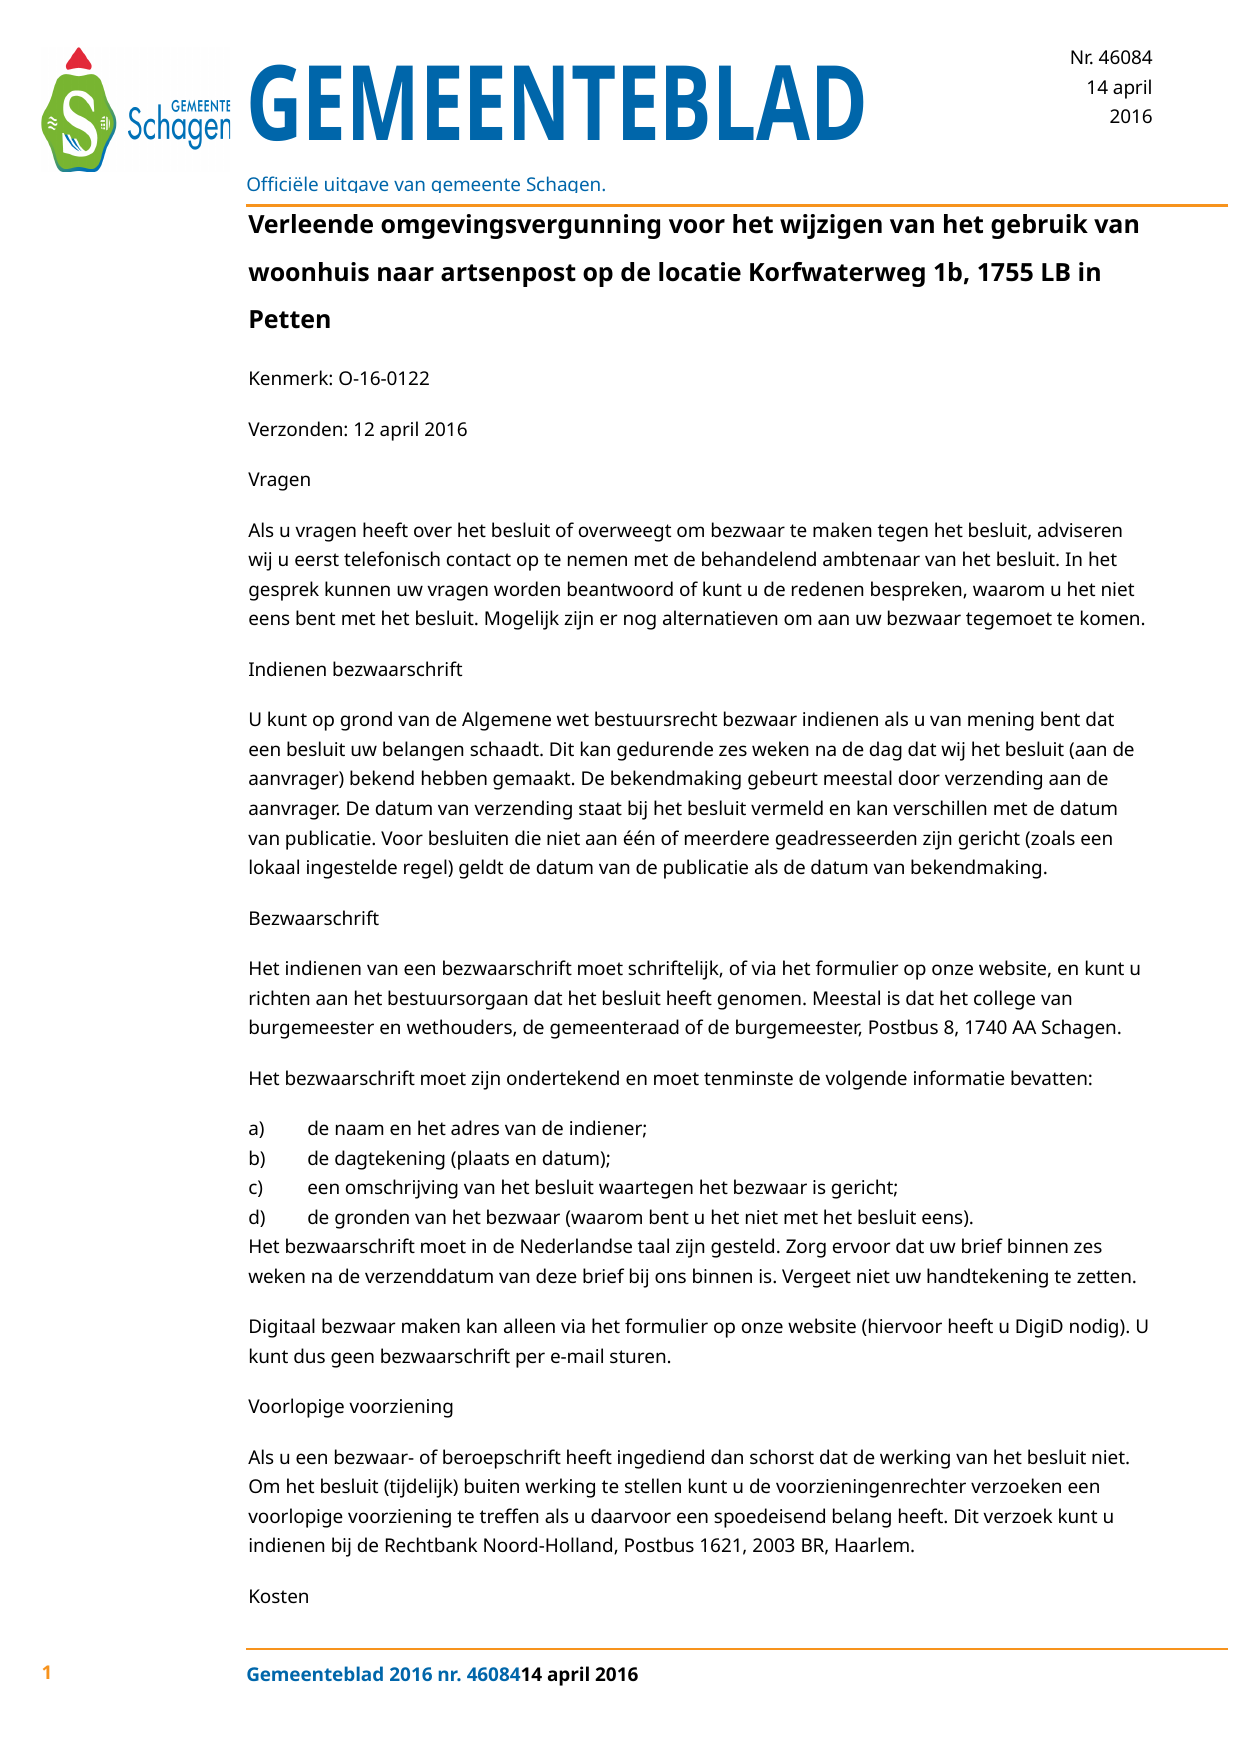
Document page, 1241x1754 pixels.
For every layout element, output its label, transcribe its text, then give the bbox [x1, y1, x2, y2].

text U kunt op grond van de Algemene wet bestuursrecht bezwaar indienen als u van mening bent dat een besluit uw belangen schaadt. Dit kan gedurende zes weken na de dag dat wij het besluit (aan de aanvrager) bekend hebben gemaakt. De bekendmaking gebeurt meestal door verzending aan de aanvrager. De datum van verzending staat bij het besluit vermeld en kan verschillen met de datum van publicatie. Voor besluiten die niet aan één of meerdere geadresseerden zijn gericht (zoals een lokaal ingestelde regel) geldt de datum van de publicatie als de datum van bekendmaking. [248, 706, 1152, 880]
text Voorlopige voorziening [248, 1393, 1152, 1419]
list een omschrijving van het besluit waartegen het bezwaar is gericht; [248, 1174, 1152, 1200]
text Digitaal bezwaar maken kan alleen via het formulier op onze website (hiervoor heeft u DigiD nodig). U kunt dus geen bezwaarschrift per e-mail sturen. [248, 1313, 1152, 1369]
list de dagtekening (plaats en datum); [248, 1145, 1152, 1170]
text Verleende omgevingsvergunning voor het wijzigen van het gebruik van woonhuis naar artsenpost op de locatie Korfwaterweg 1b, 1755 LB in Petten [248, 207, 1152, 336]
text Als u een bezwaar- of beroepschrift heeft ingediend dan schorst dat de werking van het besluit niet. Om het besluit (tijdelijk) buiten werking te stellen kunt u de voorzieningenrechter verzoeken een voorlopige voorziening te treffen als u daarvoor een spoedeisend belang heeft. Dit verzoek kunt u indienen bij de Rechtbank Noord-Holland, Postbus 1621, 2003 BR, Haarlem. [248, 1444, 1152, 1558]
text Het bezwaarschrift moet zijn ondertekend en moet tenminste de volgende informatie bevatten: [248, 1065, 1152, 1090]
text Bezwaarschrift [248, 905, 1152, 930]
text Als u vragen heeft over het besluit of overweegt om bezwaar te maken tegen het besluit, adviseren wij u eerst telefonisch contact op te nemen met de behandelend ambtenaar van het besluit. In het gesprek kunnen uw vragen worden beantwoord of kunt u de redenen bespreken, waarom u het niet eens bent met het besluit. Mogelijk zijn er nog alternatieven om aan uw bezwaar tegemoet te komen. [248, 517, 1152, 631]
text Het indienen van een bezwaarschrift moet schriftelijk, of via het formulier op onze website, en kunt u richten aan het bestuursorgaan dat het besluit heeft genomen. Meestal is dat het college van burgemeester en wethouders, de gemeenteraad of de burgemeester, Postbus 8, 1740 AA Schagen. [248, 955, 1152, 1040]
text Het bezwaarschrift moet in de Nederlandse taal zijn gesteld. Zorg ervoor dat uw brief binnen zes weken na de verzenddatum van deze brief bij ons binnen is. Vergeet niet uw handtekening te zetten. [248, 1233, 1152, 1289]
text Kenmerk: O-16-0122 [248, 366, 1152, 391]
text Vragen [248, 466, 1152, 492]
text Indienen bezwaarschrift [248, 656, 1152, 682]
picture [41, 47, 231, 172]
list de gronden van het bezwaar (waarom bent u het niet met het besluit eens). [248, 1204, 1152, 1229]
text Verzonden: 12 april 2016 [248, 416, 1152, 442]
text Kosten [248, 1583, 1152, 1609]
list de naam en het adres van de indiener; [248, 1115, 1152, 1141]
